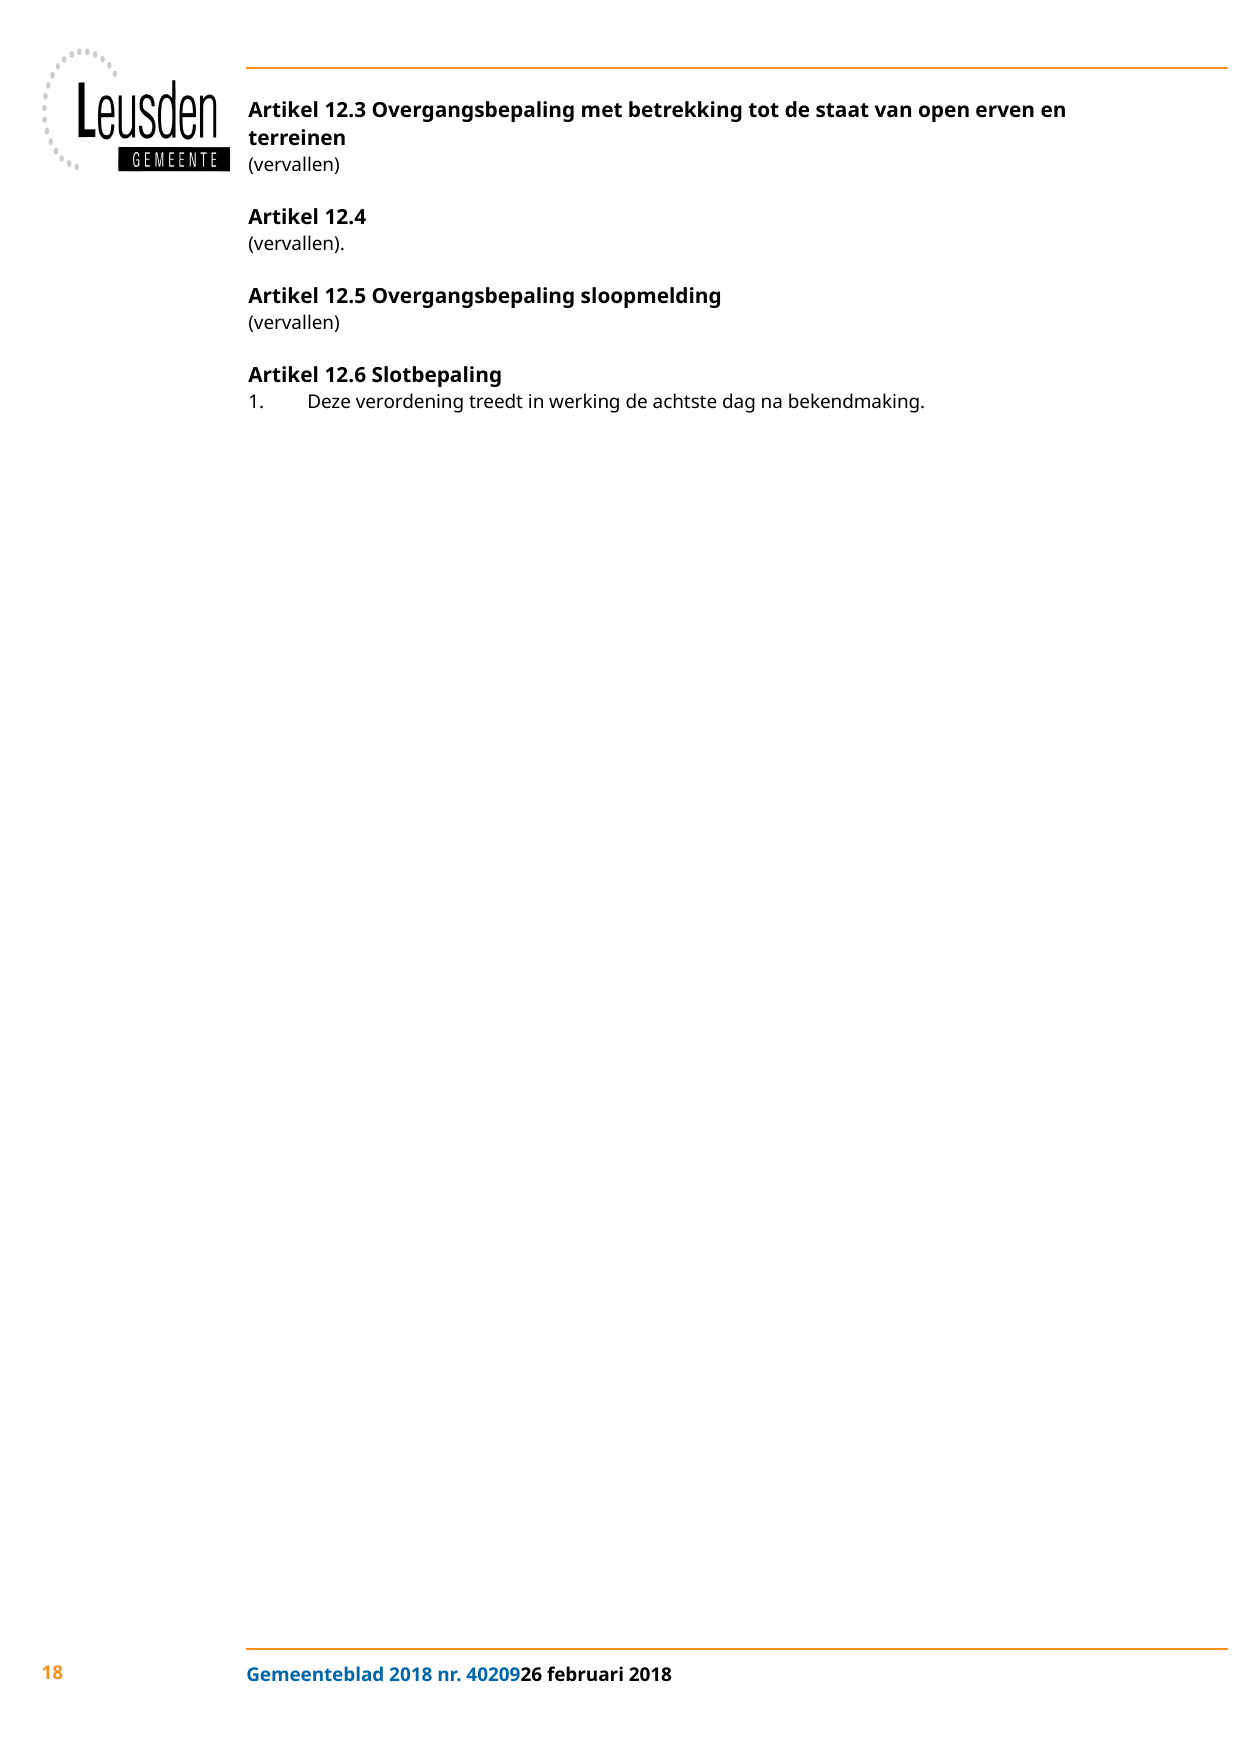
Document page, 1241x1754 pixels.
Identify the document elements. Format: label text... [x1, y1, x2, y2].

text Artikel 12.5 Overgangsbepaling sloopmelding [248, 281, 1152, 309]
picture [41, 47, 231, 172]
text (vervallen) [248, 152, 1152, 177]
text Artikel 12.4 [248, 202, 1152, 231]
text Artikel 12.6 Slotbepaling [248, 360, 1152, 388]
text (vervallen). [248, 231, 1152, 256]
text Artikel 12.3 Overgangsbepaling met betrekking tot de staat van open erven en terreinen [248, 95, 1152, 152]
list Deze verordening treedt in werking de achtste dag na bekendmaking. [248, 388, 1152, 414]
text (vervallen) [248, 309, 1152, 335]
